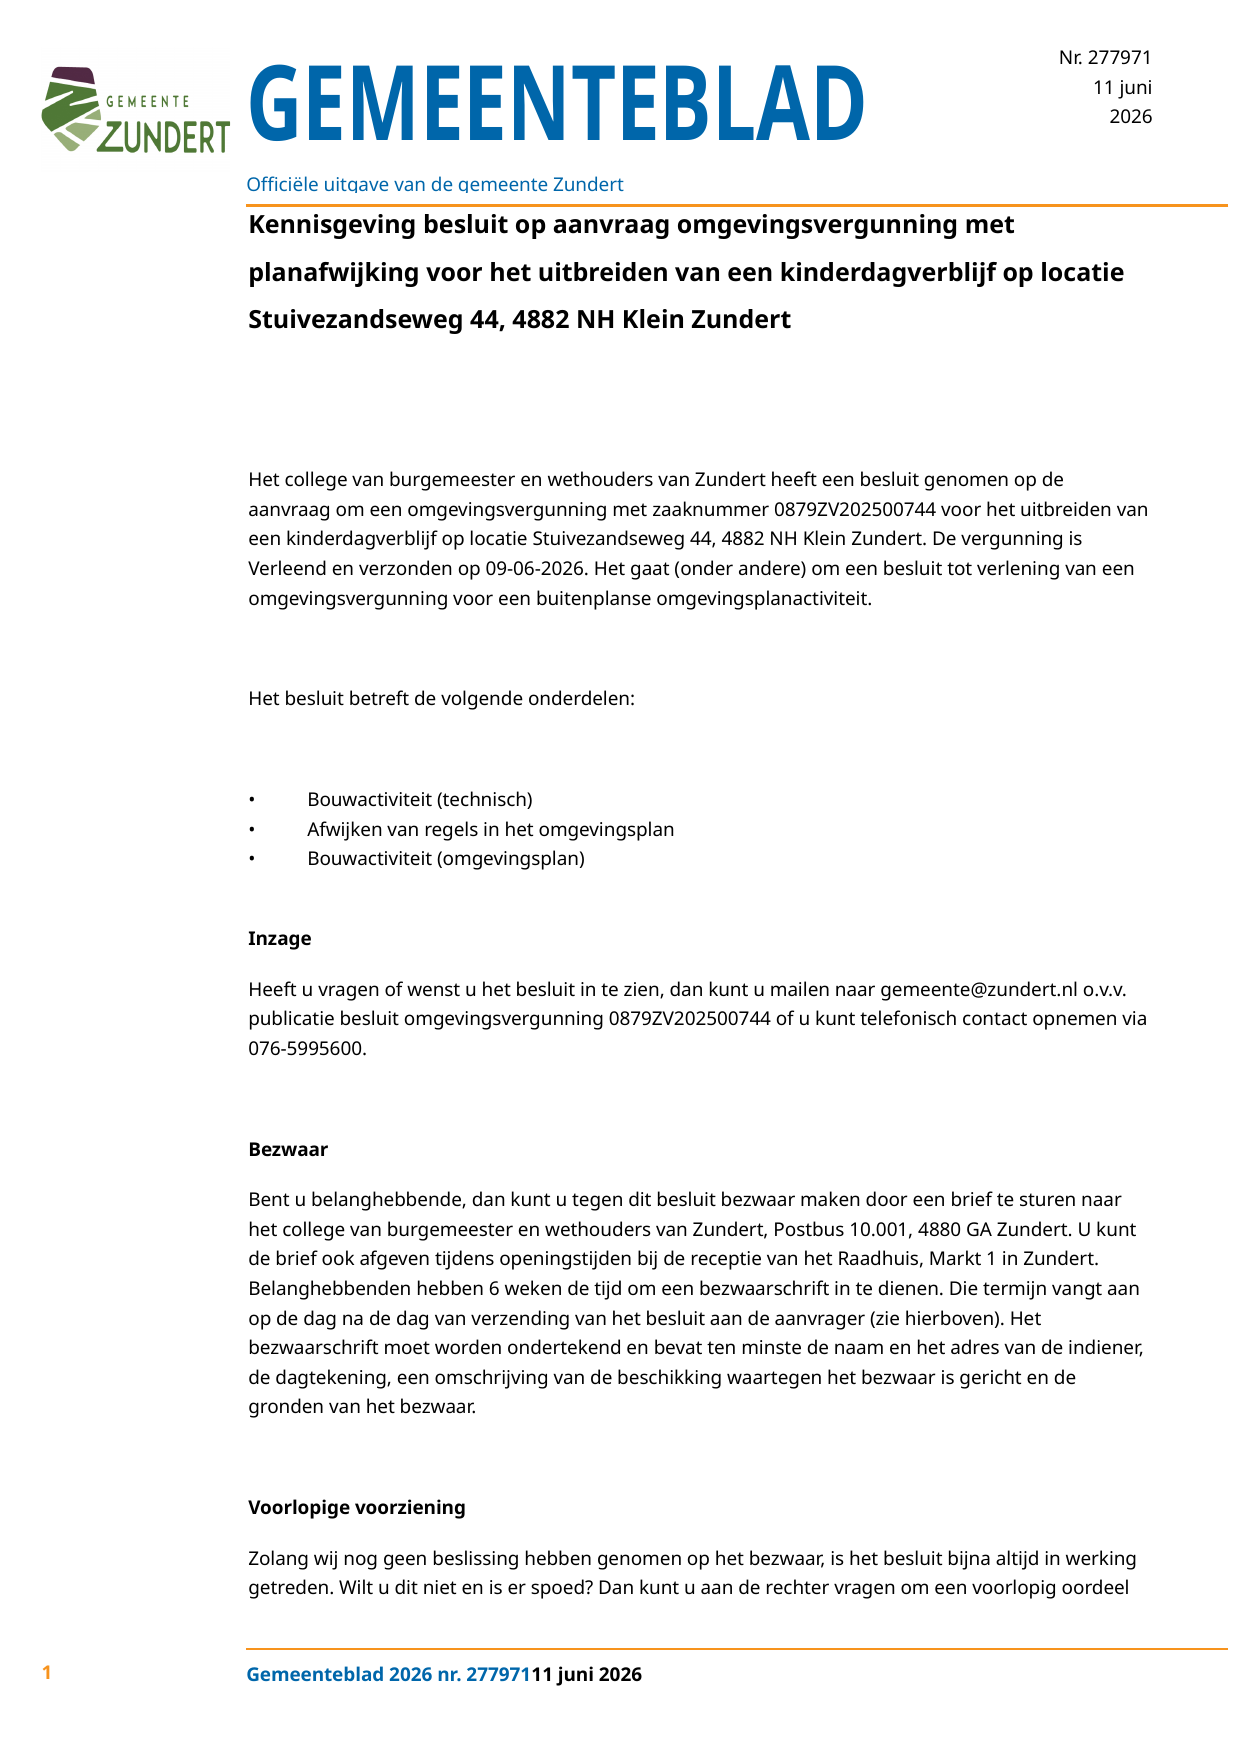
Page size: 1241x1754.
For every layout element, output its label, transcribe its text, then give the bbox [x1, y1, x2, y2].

text Bezwaar [248, 1136, 1152, 1162]
text Het college van burgemeester en wethouders van Zundert heeft een besluit genomen op de aanvraag om een omgevingsvergunning met zaaknummer 0879ZV202500744 voor het uitbreiden van een kinderdagverblijf op locatie Stuivezandseweg 44, 4882 NH Klein Zundert. De vergunning is Verleend en verzonden op 09-06-2026. Het gaat (onder andere) om een besluit tot verlening van een omgevingsvergunning voor een buitenplanse omgevingsplanactiviteit. [248, 466, 1152, 610]
text Inzage [248, 926, 1152, 951]
picture [41, 47, 231, 172]
text Kennisgeving besluit op aanvraag omgevingsvergunning met planafwijking voor het uitbreiden van een kinderdagverblijf op locatie Stuivezandseweg 44, 4882 NH Klein Zundert [248, 207, 1152, 336]
text Heeft u vragen of wenst u het besluit in te zien, dan kunt u mailen naar gemeente@zundert.nl o.v.v. publicatie besluit omgevingsvergunning 0879ZV202500744 of u kunt telefonisch contact opnemen via 076-5995600. [248, 976, 1152, 1061]
text Bent u belanghebbende, dan kunt u tegen dit besluit bezwaar maken door een brief te sturen naar het college van burgemeester en wethouders van Zundert, Postbus 10.001, 4880 GA Zundert. U kunt de brief ook afgeven tijdens openingstijden bij de receptie van het Raadhuis, Markt 1 in Zundert. Belanghebbenden hebben 6 weken de tijd om een bezwaarschrift in te dienen. Die termijn vangt aan op de dag na de dag van verzending van het besluit aan de aanvrager (zie hierboven). Het bezwaarschrift moet worden ondertekend en bevat ten minste de naam en het adres van de indiener, de dagtekening, een omschrijving van de beschikking waartegen het bezwaar is gericht en de gronden van het bezwaar. [248, 1186, 1152, 1419]
text Het besluit betreft de volgende onderdelen: [248, 686, 1152, 711]
text Zolang wij nog geen beslissing hebben genomen op het bezwaar, is het besluit bijna altijd in werking getreden. Wilt u dit niet en is er spoed? Dan kunt u aan de rechter vragen om een voorlopig oordeel [248, 1545, 1152, 1600]
list Bouwactiviteit (technisch) [248, 786, 1152, 812]
list Afwijken van regels in het omgevingsplan [248, 816, 1152, 842]
text Voorlopige voorziening [248, 1494, 1152, 1520]
list Bouwactiviteit (omgevingsplan) [248, 846, 1152, 871]
